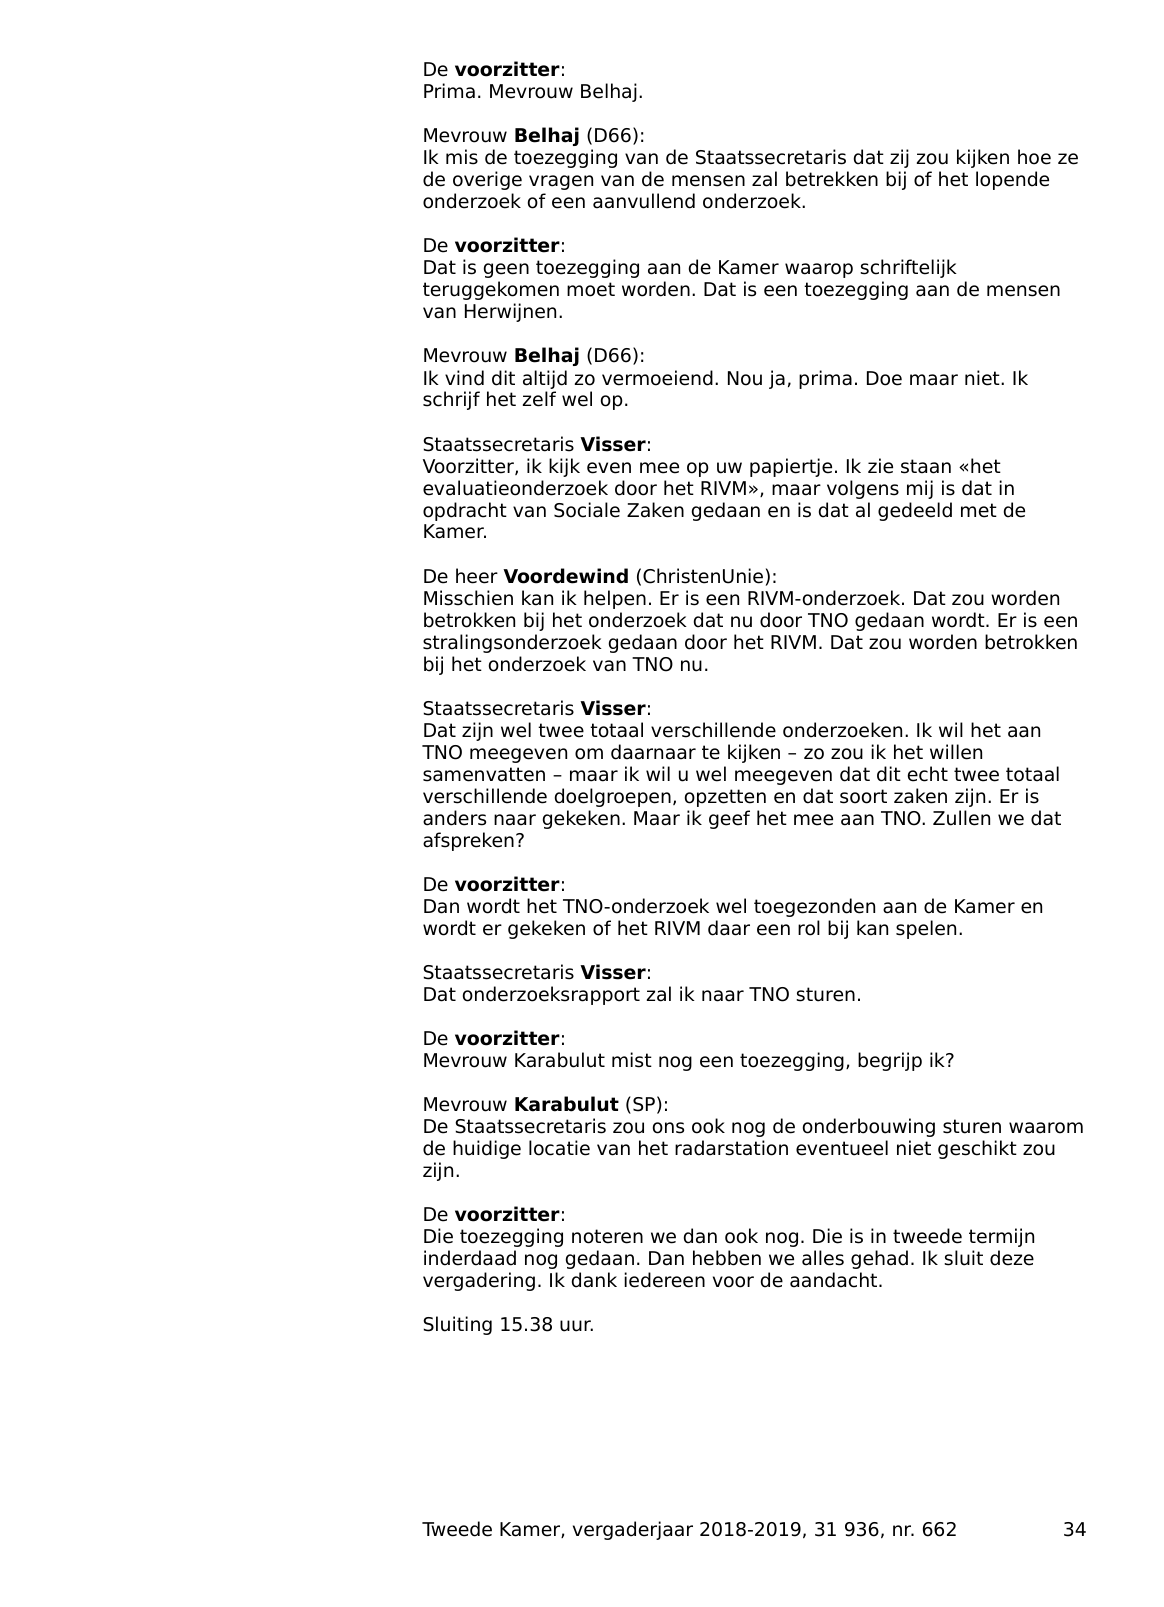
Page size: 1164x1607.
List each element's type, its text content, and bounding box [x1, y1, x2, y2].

text Voorzitter, ik kijk even mee op uw papiertje. Ik zie staan «het evaluatieonderzoek door het RIVM», maar volgens mij is dat in opdracht van Sociale Zaken gedaan en is dat al gedeeld met de Kamer. [422, 456, 1087, 543]
text De voorzitter: [422, 874, 1087, 896]
text Staatssecretaris Visser: [422, 962, 1087, 984]
text Staatssecretaris Visser: [422, 433, 1087, 456]
text Dat onderzoeksrapport zal ik naar TNO sturen. [422, 984, 1087, 1006]
text Ik mis de toezegging van de Staatssecretaris dat zij zou kijken hoe ze de overige vragen van de mensen zal betrekken bij of het lopende onderzoek of een aanvullend onderzoek. [422, 147, 1087, 213]
text Mevrouw Karabulut mist nog een toezegging, begrijp ik? [422, 1050, 1087, 1072]
text Staatssecretaris Visser: [422, 698, 1087, 720]
text Ik vind dit altijd zo vermoeiend. Nou ja, prima. Doe maar niet. Ik schrijf het zelf wel op. [422, 367, 1087, 411]
text Dat is geen toezegging aan de Kamer waarop schriftelijk teruggekomen moet worden. Dat is een toezegging aan de mensen van Herwijnen. [422, 257, 1087, 323]
text De heer Voordewind (ChristenUnie): [422, 566, 1087, 588]
text Mevrouw Belhaj (D66): [422, 125, 1087, 147]
text Dat zijn wel twee totaal verschillende onderzoeken. Ik wil het aan TNO meegeven om daarnaar te kijken – zo zou ik het willen samenvatten – maar ik wil u wel meegeven dat dit echt twee totaal verschillende doelgroepen, opzetten en dat soort zaken zijn. Er is anders naar gekeken. Maar ik geef het mee aan TNO. Zullen we dat afspreken? [422, 720, 1087, 852]
text Dan wordt het TNO-onderzoek wel toegezonden aan de Kamer en wordt er gekeken of het RIVM daar een rol bij kan spelen. [422, 896, 1087, 940]
text Misschien kan ik helpen. Er is een RIVM-onderzoek. Dat zou worden betrokken bij het onderzoek dat nu door TNO gedaan wordt. Er is een stralingsonderzoek gedaan door het RIVM. Dat zou worden betrokken bij het onderzoek van TNO nu. [422, 588, 1087, 676]
text De voorzitter: [422, 59, 1087, 81]
text Die toezegging noteren we dan ook nog. Die is in tweede termijn inderdaad nog gedaan. Dan hebben we alles gehad. Ik sluit deze vergadering. Ik dank iedereen voor de aandacht. [422, 1226, 1087, 1292]
text De Staatssecretaris zou ons ook nog de onderbouwing sturen waarom de huidige locatie van het radarstation eventueel niet geschikt zou zijn. [422, 1116, 1087, 1182]
text De voorzitter: [422, 1028, 1087, 1050]
text De voorzitter: [422, 235, 1087, 257]
text Prima. Mevrouw Belhaj. [422, 81, 1087, 103]
text Mevrouw Belhaj (D66): [422, 345, 1087, 367]
text Sluiting 15.38 uur. [422, 1314, 1087, 1336]
text De voorzitter: [422, 1204, 1087, 1226]
text Mevrouw Karabulut (SP): [422, 1094, 1087, 1116]
